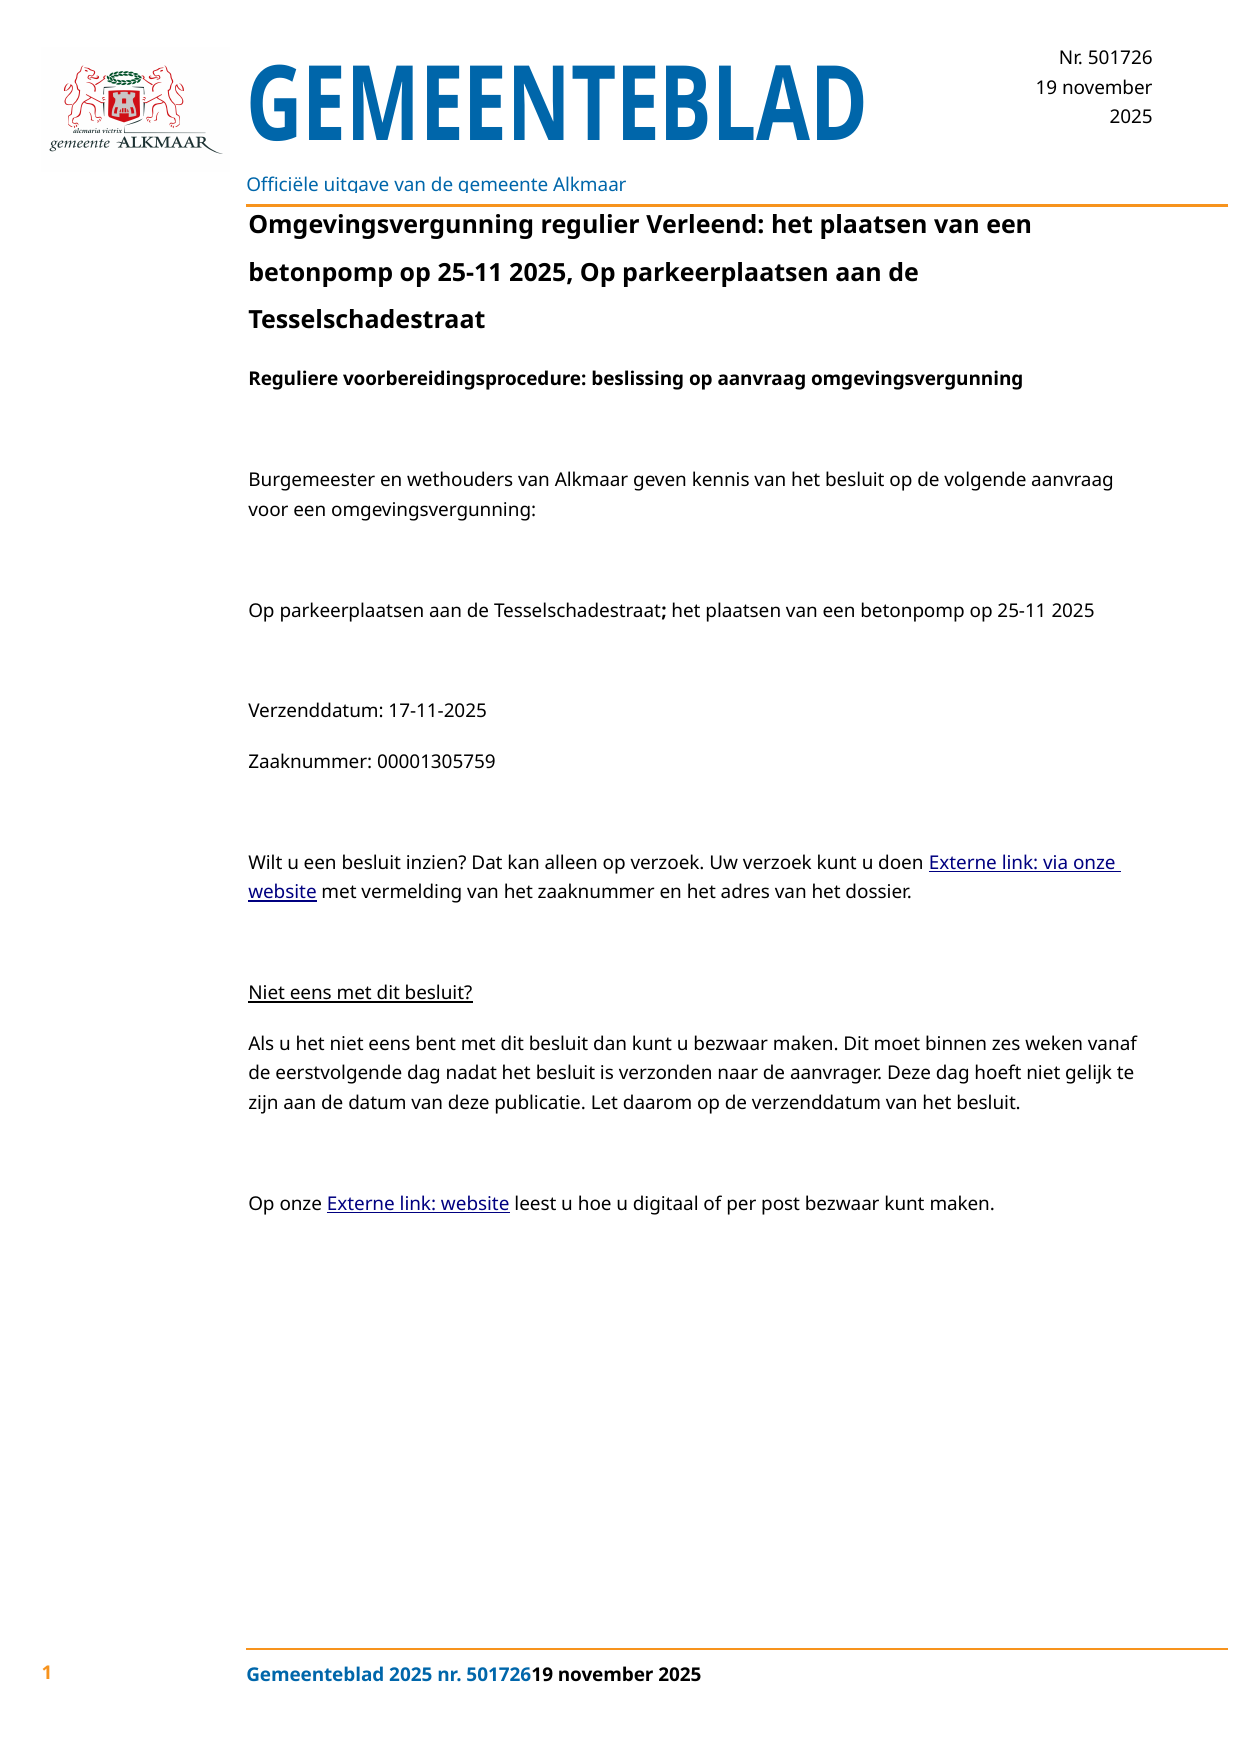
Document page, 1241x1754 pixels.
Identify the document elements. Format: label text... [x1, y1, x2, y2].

text Niet eens met dit besluit? [248, 979, 1152, 1005]
text Op parkeerplaatsen aan de Tesselschadestraat; het plaatsen van een betonpomp op 25-11 2025 [248, 597, 1152, 622]
text Op onze Externe link: website leest u hoe u digitaal of per post bezwaar kunt maken. [248, 1190, 1152, 1215]
text Burgemeester en wethouders van Alkmaar geven kennis van het besluit op de volgende aanvraag voor een omgevingsvergunning: [248, 466, 1152, 522]
text Omgevingsvergunning regulier Verleend: het plaatsen van een betonpomp op 25-11 2025, Op parkeerplaatsen aan de Tesselschadestraat [248, 207, 1152, 336]
text Wilt u een besluit inzien? Dat kan alleen op verzoek. Uw verzoek kunt u doen Externe link: via onze website met vermelding van het zaaknummer en het adres van het dossier. [248, 849, 1152, 904]
text Reguliere voorbereidingsprocedure: beslissing op aanvraag omgevingsvergunning [248, 366, 1152, 391]
picture [41, 47, 231, 172]
text Verzenddatum: 17-11-2025 [248, 698, 1152, 723]
text Als u het niet eens bent met dit besluit dan kunt u bezwaar maken. Dit moet binnen zes weken vanaf de eerstvolgende dag nadat het besluit is verzonden naar de aanvrager. Deze dag hoeft niet gelijk te zijn aan de datum van deze publicatie. Let daarom op de verzenddatum van het besluit. [248, 1030, 1152, 1114]
text Zaaknummer: 00001305759 [248, 748, 1152, 774]
